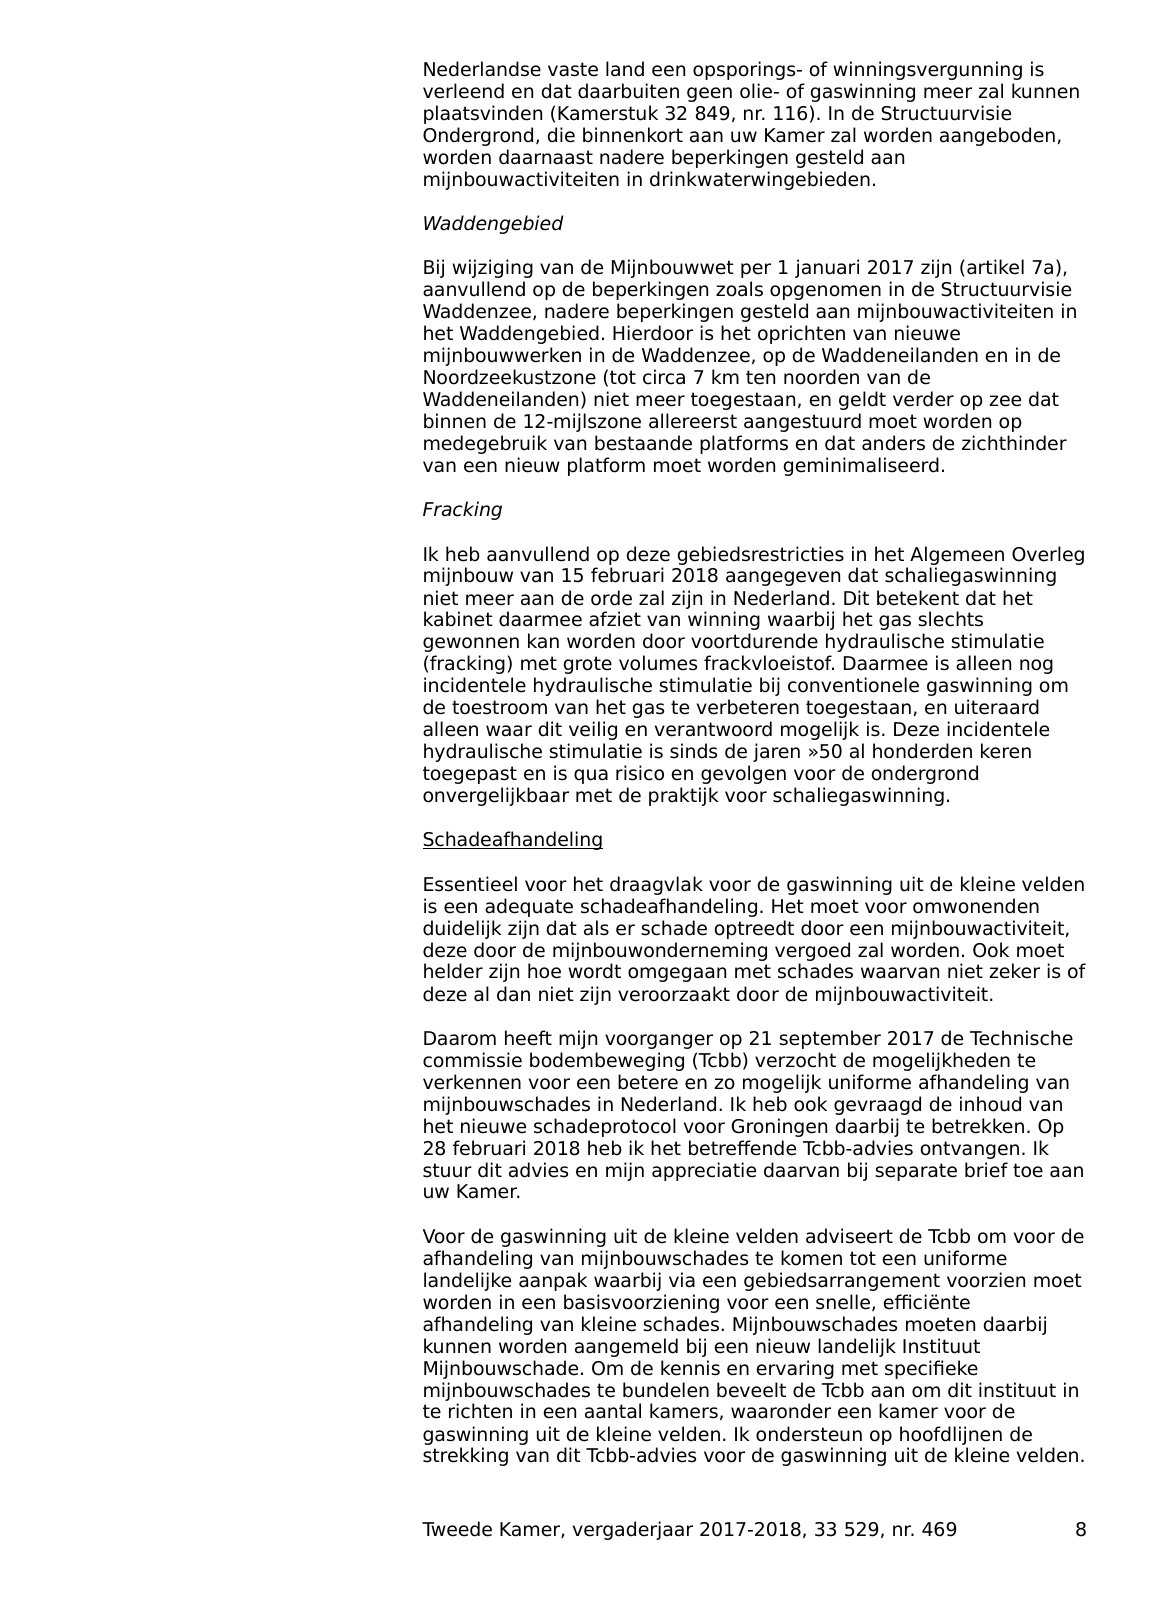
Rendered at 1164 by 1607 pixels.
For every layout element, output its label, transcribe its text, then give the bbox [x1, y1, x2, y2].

subtitle Waddengebied [422, 213, 1087, 235]
text Nederlandse vaste land een opsporings- of winningsvergunning is verleend en dat daarbuiten geen olie- of gaswinning meer zal kunnen plaatsvinden (Kamerstuk 32 849, nr. 116). In de Structuurvisie Ondergrond, die binnenkort aan uw Kamer zal worden aangeboden, worden daarnaast nadere beperkingen gesteld aan mijnbouwactiviteiten in drinkwaterwingebieden. [422, 59, 1087, 191]
subtitle Schadeafhandeling [422, 829, 1087, 851]
subtitle Fracking [422, 499, 1087, 521]
text Ik heb aanvullend op deze gebiedsrestricties in het Algemeen Overleg mijnbouw van 15 februari 2018 aangegeven dat schaliegaswinning niet meer aan de orde zal zijn in Nederland. Dit betekent dat het kabinet daarmee afziet van winning waarbij het gas slechts gewonnen kan worden door voortdurende hydraulische stimulatie (fracking) met grote volumes frackvloeistof. Daarmee is alleen nog incidentele hydraulische stimulatie bij conventionele gaswinning om de toestroom van het gas te verbeteren toegestaan, en uiteraard alleen waar dit veilig en verantwoord mogelijk is. Deze incidentele hydraulische stimulatie is sinds de jaren »50 al honderden keren toegepast en is qua risico en gevolgen voor de ondergrond onvergelijkbaar met de praktijk voor schaliegaswinning. [422, 543, 1087, 807]
text Voor de gaswinning uit de kleine velden adviseert de Tcbb om voor de afhandeling van mijnbouwschades te komen tot een uniforme landelijke aanpak waarbij via een gebiedsarrangement voorzien moet worden in een basisvoorziening voor een snelle, efficiënte afhandeling van kleine schades. Mijnbouwschades moeten daarbij kunnen worden aangemeld bij een nieuw landelijk Instituut Mijnbouwschade. Om de kennis en ervaring met specifieke mijnbouwschades te bundelen beveelt de Tcbb aan om dit instituut in te richten in een aantal kamers, waaronder een kamer voor de gaswinning uit de kleine velden. Ik ondersteun op hoofdlijnen de strekking van dit Tcbb-advies voor de gaswinning uit de kleine velden. [422, 1226, 1087, 1467]
text Bij wijziging van de Mijnbouwwet per 1 januari 2017 zijn (artikel 7a), aanvullend op de beperkingen zoals opgenomen in de Structuurvisie Waddenzee, nadere beperkingen gesteld aan mijnbouwactiviteiten in het Waddengebied. Hierdoor is het oprichten van nieuwe mijnbouwwerken in de Waddenzee, op de Waddeneilanden en in de Noordzeekustzone (tot circa 7 km ten noorden van de Waddeneilanden) niet meer toegestaan, en geldt verder op zee dat binnen de 12-mijlszone allereerst aangestuurd moet worden op medegebruik van bestaande platforms en dat anders de zichthinder van een nieuw platform moet worden geminimaliseerd. [422, 257, 1087, 477]
text Essentieel voor het draagvlak voor de gaswinning uit de kleine velden is een adequate schadeafhandeling. Het moet voor omwonenden duidelijk zijn dat als er schade optreedt door een mijnbouwactiviteit, deze door de mijnbouwonderneming vergoed zal worden. Ook moet helder zijn hoe wordt omgegaan met schades waarvan niet zeker is of deze al dan niet zijn veroorzaakt door de mijnbouwactiviteit. [422, 873, 1087, 1005]
text Daarom heeft mijn voorganger op 21 september 2017 de Technische commissie bodembeweging (Tcbb) verzocht de mogelijkheden te verkennen voor een betere en zo mogelijk uniforme afhandeling van mijnbouwschades in Nederland. Ik heb ook gevraagd de inhoud van het nieuwe schadeprotocol voor Groningen daarbij te betrekken. Op 28 februari 2018 heb ik het betreffende Tcbb-advies ontvangen. Ik stuur dit advies en mijn appreciatie daarvan bij separate brief toe aan uw Kamer. [422, 1028, 1087, 1203]
